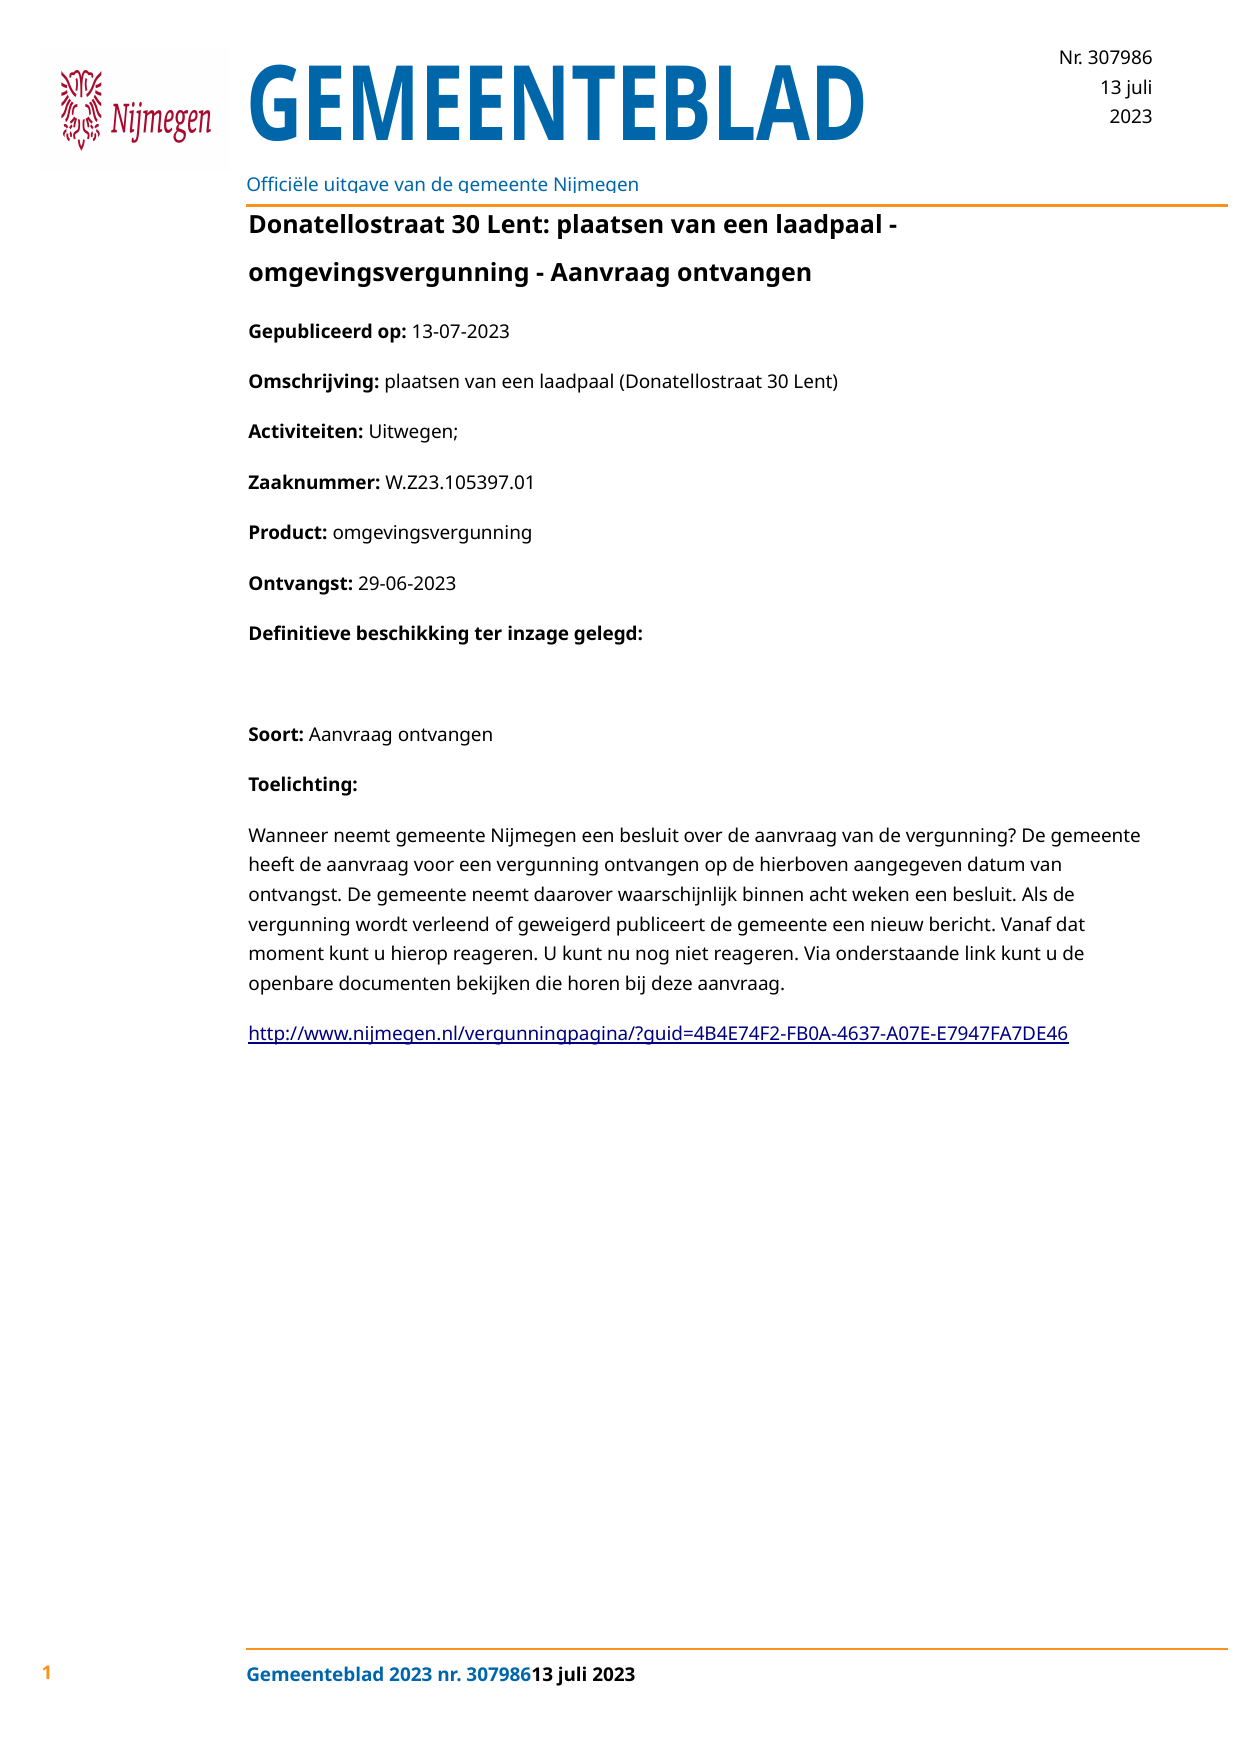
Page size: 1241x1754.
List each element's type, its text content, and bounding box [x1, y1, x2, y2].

text Soort: Aanvraag ontvangen [248, 721, 1152, 747]
text Zaaknummer: W.Z23.105397.01 [248, 469, 1152, 495]
text Donatellostraat 30 Lent: plaatsen van een laadpaal - omgevingsvergunning - Aanvraag ontvangen [248, 207, 1152, 288]
text Product: omgevingsvergunning [248, 519, 1152, 545]
text Wanneer neemt gemeente Nijmegen een besluit over de aanvraag van de vergunning? De gemeente heeft de aanvraag voor een vergunning ontvangen op de hierboven aangegeven datum van ontvangst. De gemeente neemt daarover waarschijnlijk binnen acht weken een besluit. Als de vergunning wordt verleend of geweigerd publiceert de gemeente een nieuw bericht. Vanaf dat moment kunt u hierop reageren. U kunt nu nog niet reageren. Via onderstaande link kunt u de openbare documenten bekijken die horen bij deze aanvraag. [248, 822, 1152, 996]
text Activiteiten: Uitwegen; [248, 419, 1152, 444]
text Gepubliceerd op: 13-07-2023 [248, 318, 1152, 344]
text Toelichting: [248, 772, 1152, 797]
text http://www.nijmegen.nl/vergunningpagina/?guid=4B4E74F2-FB0A-4637-A07E-E7947FA7DE46 [248, 1020, 1152, 1046]
text Definitieve beschikking ter inzage gelegd: [248, 620, 1152, 646]
text Omschrijving: plaatsen van een laadpaal (Donatellostraat 30 Lent) [248, 368, 1152, 394]
text Ontvangst: 29-06-2023 [248, 570, 1152, 596]
picture [41, 47, 231, 172]
